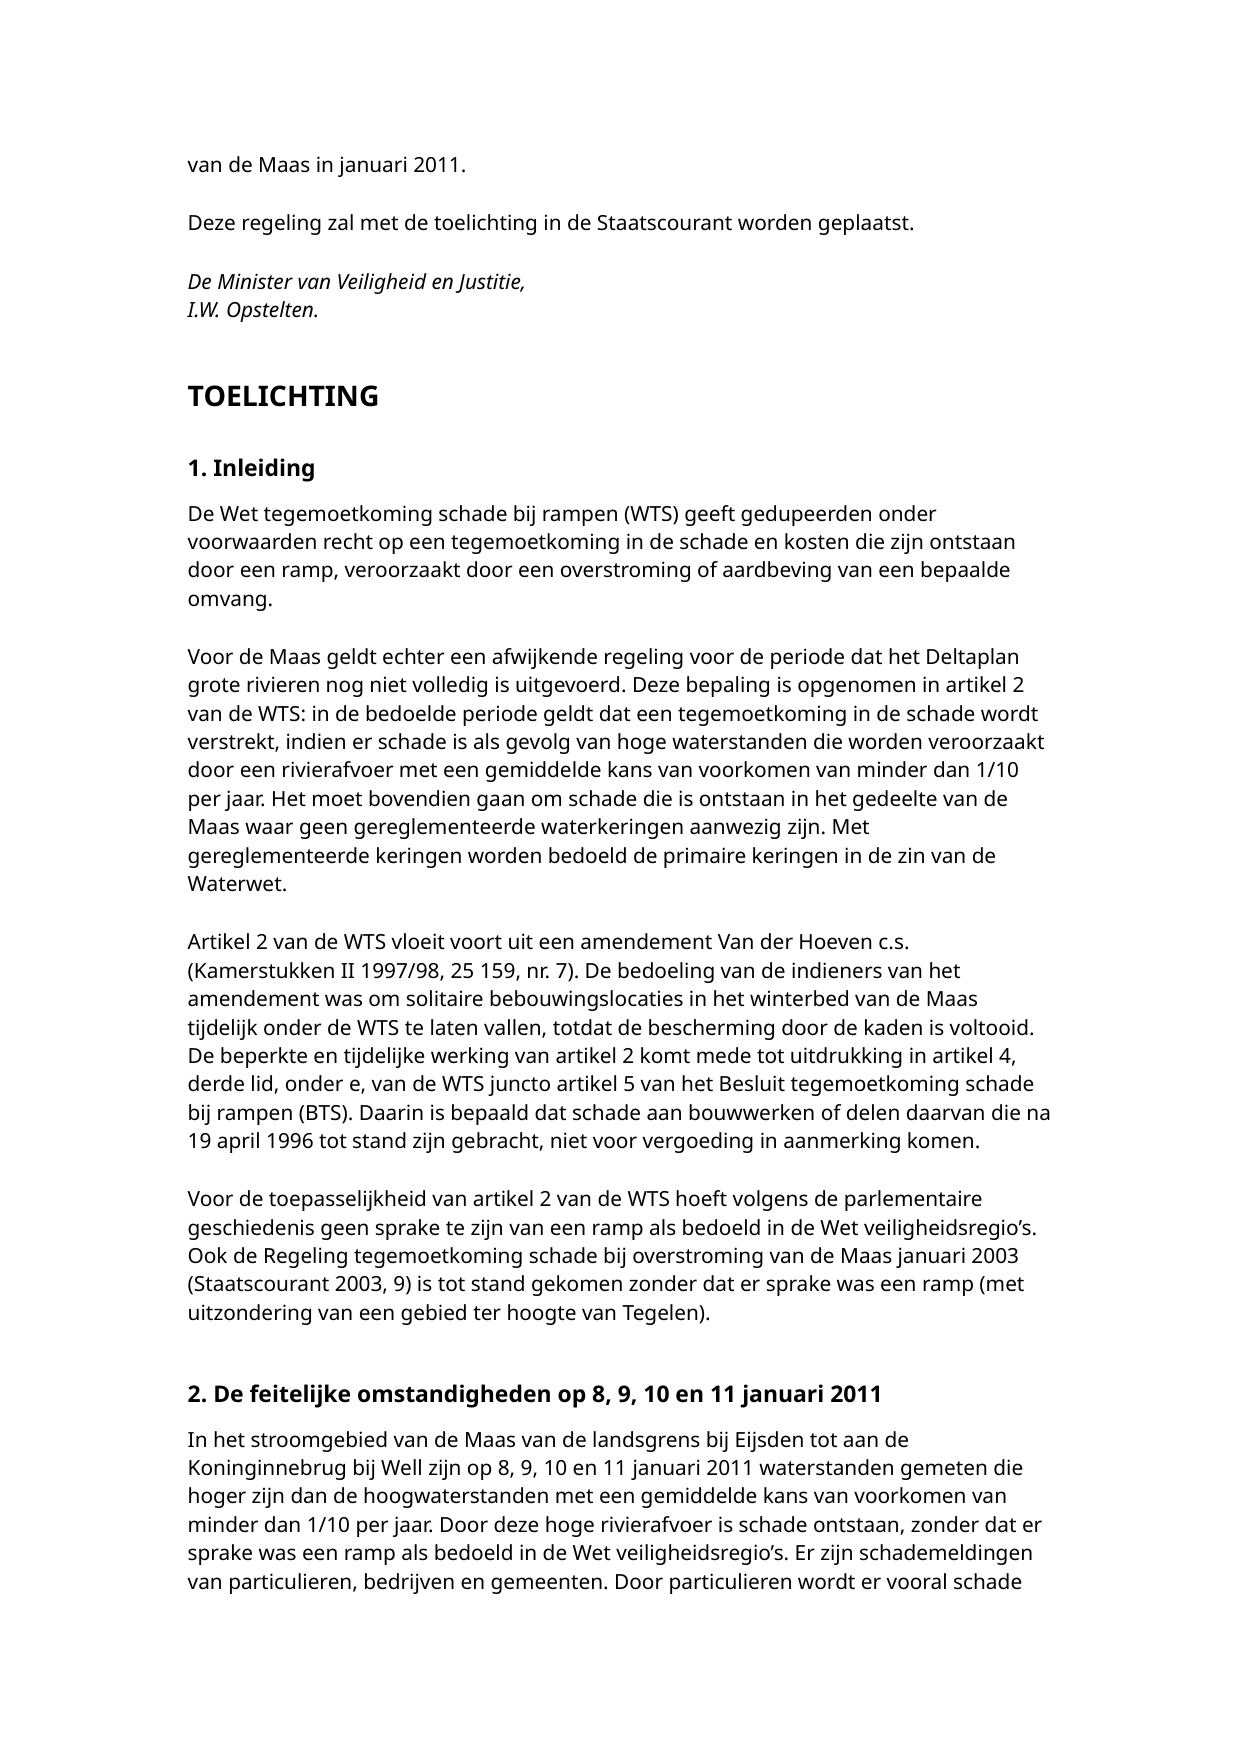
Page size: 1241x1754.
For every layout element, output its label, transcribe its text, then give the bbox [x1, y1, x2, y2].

text In het stroomgebied van de Maas van de landsgrens bij Eijsden tot aan de Koninginnebrug bij Well zijn op 8, 9, 10 en 11 januari 2011 waterstanden gemeten die hoger zijn dan de hoogwaterstanden met een gemiddelde kans van voorkomen van minder dan 1/10 per jaar. Door deze hoge rivierafvoer is schade ontstaan, zonder dat er sprake was een ramp als bedoeld in de Wet veiligheidsregio’s. Er zijn schademeldingen van particulieren, bedrijven en gemeenten. Door particulieren wordt er vooral schade [187, 1425, 1053, 1595]
text van de Maas in januari 2011. [187, 150, 1053, 178]
text Deze regeling zal met de toelichting in de Staatscourant worden geplaatst. [187, 208, 1053, 237]
text Artikel 2 van de WTS vloeit voort uit een amendement Van der Hoeven c.s. (Kamerstukken II 1997/98, 25 159, nr. 7). De bedoeling van de indieners van het amendement was om solitaire bebouwingslocaties in het winterbed van de Maas tijdelijk onder de WTS te laten vallen, totdat de bescherming door de kaden is voltooid. De beperkte en tijdelijke werking van artikel 2 komt mede tot uitdrukking in artikel 4, derde lid, onder e, van de WTS juncto artikel 5 van het Besluit tegemoetkoming schade bij rampen (BTS). Daarin is bepaald dat schade aan bouwwerken of delen daarvan die na 19 april 1996 tot stand zijn gebracht, niet voor vergoeding in aanmerking komen. [187, 927, 1053, 1155]
text I.W. Opstelten. [187, 295, 1053, 324]
text De Wet tegemoetkoming schade bij rampen (WTS) geeft gedupeerden onder voorwaarden recht op een tegemoetkoming in de schade en kosten die zijn ontstaan door een ramp, veroorzaakt door een overstroming of aardbeving van een bepaalde omvang. [187, 499, 1053, 612]
subtitle TOELICHTING [187, 376, 1053, 415]
subtitle 1. Inleiding [187, 452, 1053, 484]
text De Minister van Veiligheid en Justitie, [187, 267, 1053, 295]
text Voor de Maas geldt echter een afwijkende regeling voor de periode dat het Deltaplan grote rivieren nog niet volledig is uitgevoerd. Deze bepaling is opgenomen in artikel 2 van de WTS: in de bedoelde periode geldt dat een tegemoetkoming in de schade wordt verstrekt, indien er schade is als gevolg van hoge waterstanden die worden veroorzaakt door een rivierafvoer met een gemiddelde kans van voorkomen van minder dan 1/10 per jaar. Het moet bovendien gaan om schade die is ontstaan in het gedeelte van de Maas waar geen gereglementeerde waterkeringen aanwezig zijn. Met gereglementeerde keringen worden bedoeld de primaire keringen in de zin van de Waterwet. [187, 642, 1053, 898]
text Voor de toepasselijkheid van artikel 2 van de WTS hoeft volgens de parlementaire geschiedenis geen sprake te zijn van een ramp als bedoeld in de Wet veiligheidsregio’s. Ook de Regeling tegemoetkoming schade bij overstroming van de Maas januari 2003 (Staatscourant 2003, 9) is tot stand gekomen zonder dat er sprake was een ramp (met uitzondering van een gebied ter hoogte van Tegelen). [187, 1184, 1053, 1326]
subtitle 2. De feitelijke omstandigheden op 8, 9, 10 en 11 januari 2011 [187, 1378, 1053, 1410]
